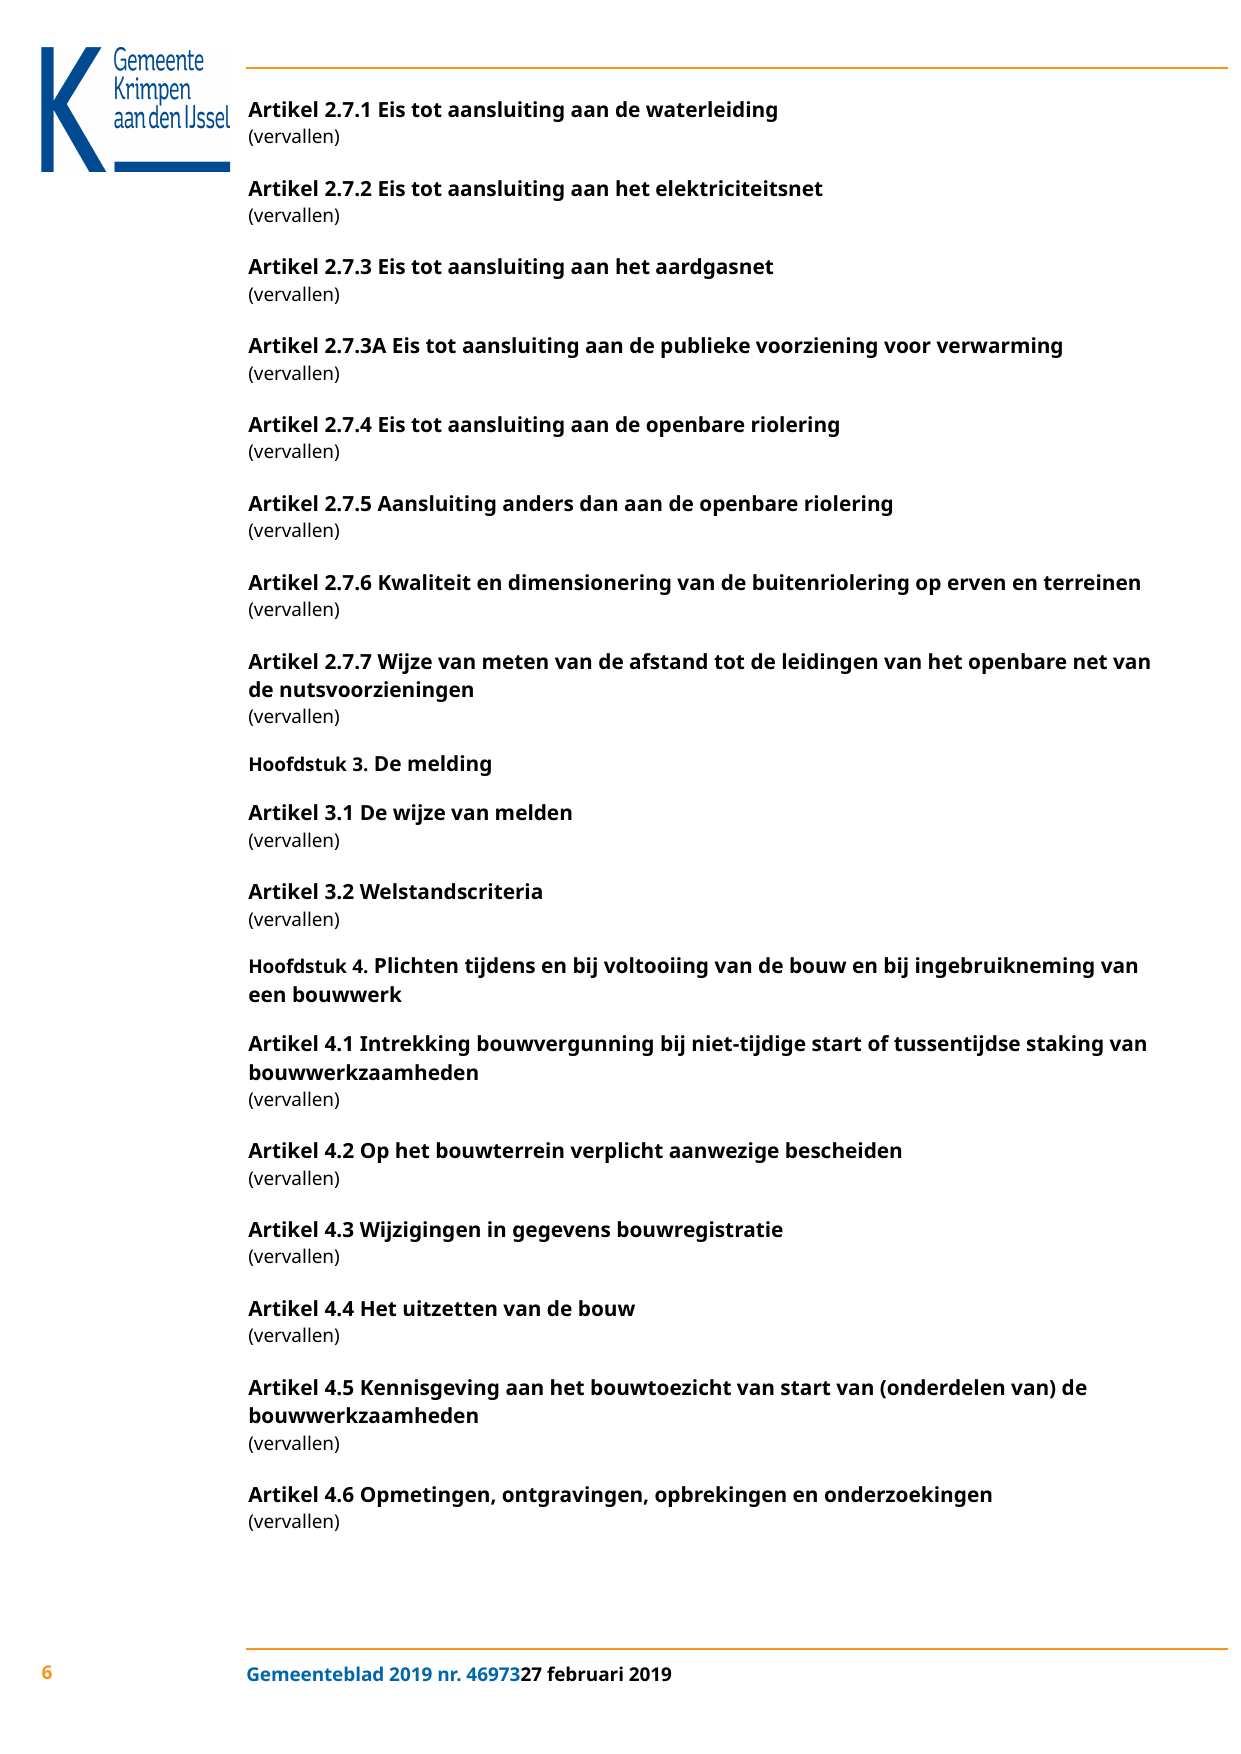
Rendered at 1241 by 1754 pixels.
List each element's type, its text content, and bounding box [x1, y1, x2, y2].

text (vervallen) [248, 1509, 1152, 1534]
text (vervallen) [248, 439, 1152, 464]
text (vervallen) [248, 906, 1152, 932]
text Artikel 2.7.1 Eis tot aansluiting aan de waterleiding [248, 95, 1152, 123]
text (vervallen) [248, 1430, 1152, 1456]
text (vervallen) [248, 827, 1152, 853]
text Artikel 2.7.2 Eis tot aansluiting aan het elektriciteitsnet [248, 174, 1152, 202]
text Artikel 2.7.4 Eis tot aansluiting aan de openbare riolering [248, 410, 1152, 439]
text (vervallen) [248, 1086, 1152, 1112]
text (vervallen) [248, 281, 1152, 307]
text (vervallen) [248, 360, 1152, 386]
text (vervallen) [248, 1244, 1152, 1269]
text Artikel 2.7.3 Eis tot aansluiting aan het aardgasnet [248, 252, 1152, 281]
text Artikel 3.2 Welstandscriteria [248, 877, 1152, 906]
text Artikel 4.4 Het uitzetten van de bouw [248, 1294, 1152, 1323]
text Artikel 4.1 Intrekking bouwvergunning bij niet-tijdige start of tussentijdse staking van bouwwerkzaamheden [248, 1029, 1152, 1086]
text (vervallen) [248, 517, 1152, 543]
text Artikel 4.3 Wijzigingen in gegevens bouwregistratie [248, 1215, 1152, 1244]
text Artikel 3.1 De wijze van melden [248, 798, 1152, 827]
text (vervallen) [248, 202, 1152, 228]
text Artikel 2.7.3A Eis tot aansluiting aan de publieke voorziening voor verwarming [248, 331, 1152, 360]
text Hoofdstuk 3. De melding [248, 749, 1152, 778]
text Artikel 2.7.6 Kwaliteit en dimensionering van de buitenriolering op erven en terreinen [248, 568, 1152, 596]
text Hoofdstuk 4. Plichten tijdens en bij voltooiing van de bouw en bij ingebruikneming van een bouwwerk [248, 951, 1152, 1008]
text Artikel 4.6 Opmetingen, ontgravingen, opbrekingen en onderzoekingen [248, 1480, 1152, 1509]
text Artikel 4.2 Op het bouwterrein verplicht aanwezige bescheiden [248, 1136, 1152, 1165]
picture [41, 47, 231, 172]
text (vervallen) [248, 596, 1152, 622]
text (vervallen) [248, 123, 1152, 149]
text (vervallen) [248, 704, 1152, 729]
text (vervallen) [248, 1323, 1152, 1348]
text (vervallen) [248, 1165, 1152, 1191]
text Artikel 4.5 Kennisgeving aan het bouwtoezicht van start van (onderdelen van) de bouwwerkzaamheden [248, 1373, 1152, 1430]
text Artikel 2.7.7 Wijze van meten van de afstand tot de leidingen van het openbare net van de nutsvoorzieningen [248, 647, 1152, 704]
text Artikel 2.7.5 Aansluiting anders dan aan de openbare riolering [248, 489, 1152, 517]
